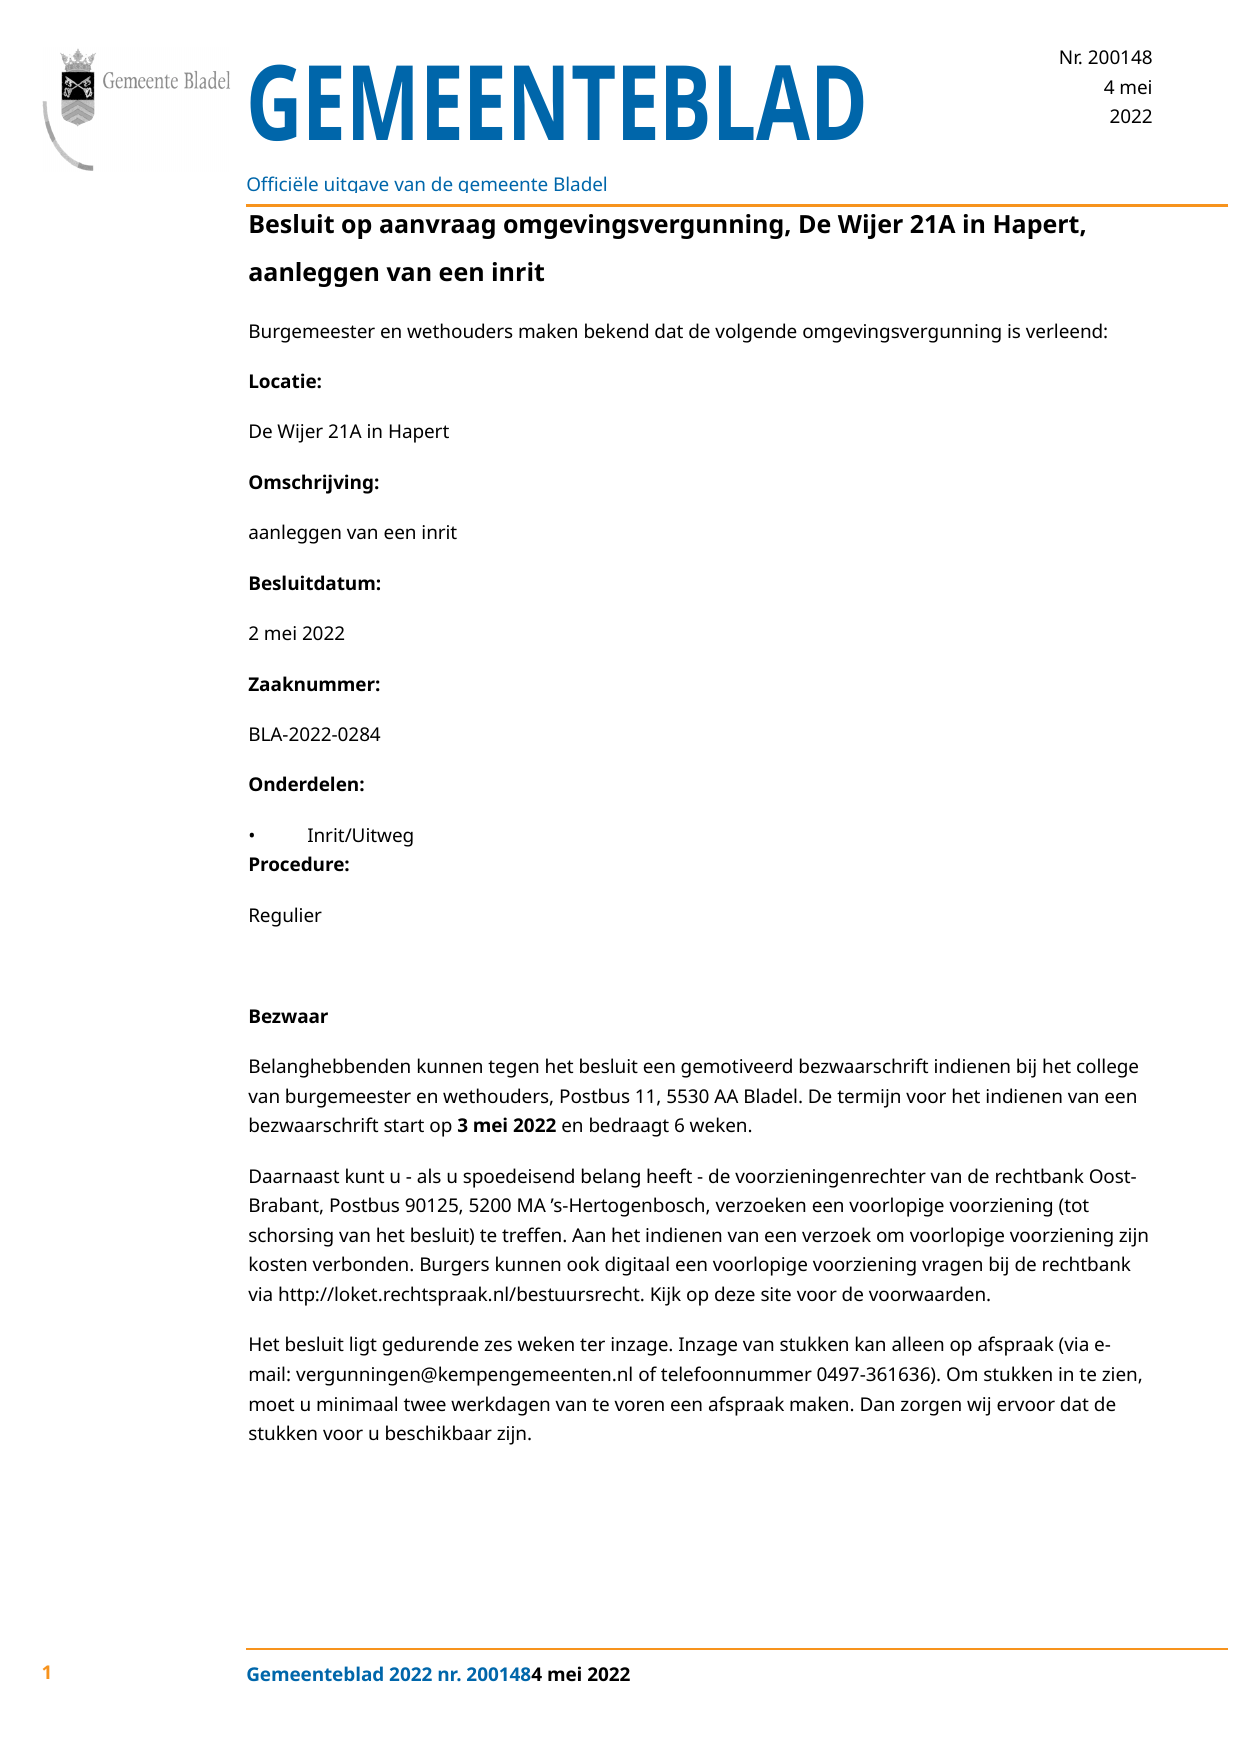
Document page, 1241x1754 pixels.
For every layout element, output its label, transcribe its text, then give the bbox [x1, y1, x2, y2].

text Procedure: [248, 852, 1152, 877]
text Besluit op aanvraag omgevingsvergunning, De Wijer 21A in Hapert, aanleggen van een inrit [248, 207, 1152, 288]
list Inrit/Uitweg [248, 822, 1152, 848]
text aanleggen van een inrit [248, 519, 1152, 545]
text Burgemeester en wethouders maken bekend dat de volgende omgevingsvergunning is verleend: [248, 318, 1152, 344]
text Onderdelen: [248, 772, 1152, 797]
text De Wijer 21A in Hapert [248, 419, 1152, 444]
text Bezwaar [248, 1003, 1152, 1029]
text BLA-2022-0284 [248, 721, 1152, 747]
text Zaaknummer: [248, 671, 1152, 697]
text Het besluit ligt gedurende zes weken ter inzage. Inzage van stukken kan alleen op afspraak (via e-mail: vergunningen@kempengemeenten.nl of telefoonnummer 0497-361636). Om stukken in te zien, moet u minimaal twee werkdagen van te voren een afspraak maken. Dan zorgen wij ervoor dat de stukken voor u beschikbaar zijn. [248, 1332, 1152, 1446]
text Daarnaast kunt u - als u spoedeisend belang heeft - de voorzieningenrechter van de rechtbank Oost-Brabant, Postbus 90125, 5200 MA ’s-Hertogenbosch, verzoeken een voorlopige voorziening (tot schorsing van het besluit) te treffen. Aan het indienen van een verzoek om voorlopige voorziening zijn kosten verbonden. Burgers kunnen ook digitaal een voorlopige voorziening vragen bij de rechtbank via http://loket.rechtspraak.nl/bestuursrecht. Kijk op deze site voor de voorwaarden. [248, 1163, 1152, 1307]
text Omschrijving: [248, 469, 1152, 495]
text 2 mei 2022 [248, 620, 1152, 646]
text Belanghebbenden kunnen tegen het besluit een gemotiveerd bezwaarschrift indienen bij het college van burgemeester en wethouders, Postbus 11, 5530 AA Bladel. De termijn voor het indienen van een bezwaarschrift start op 3 mei 2022 en bedraagt 6 weken. [248, 1053, 1152, 1138]
picture [41, 47, 231, 172]
text Besluitdatum: [248, 570, 1152, 596]
text Locatie: [248, 368, 1152, 394]
text Regulier [248, 902, 1152, 928]
